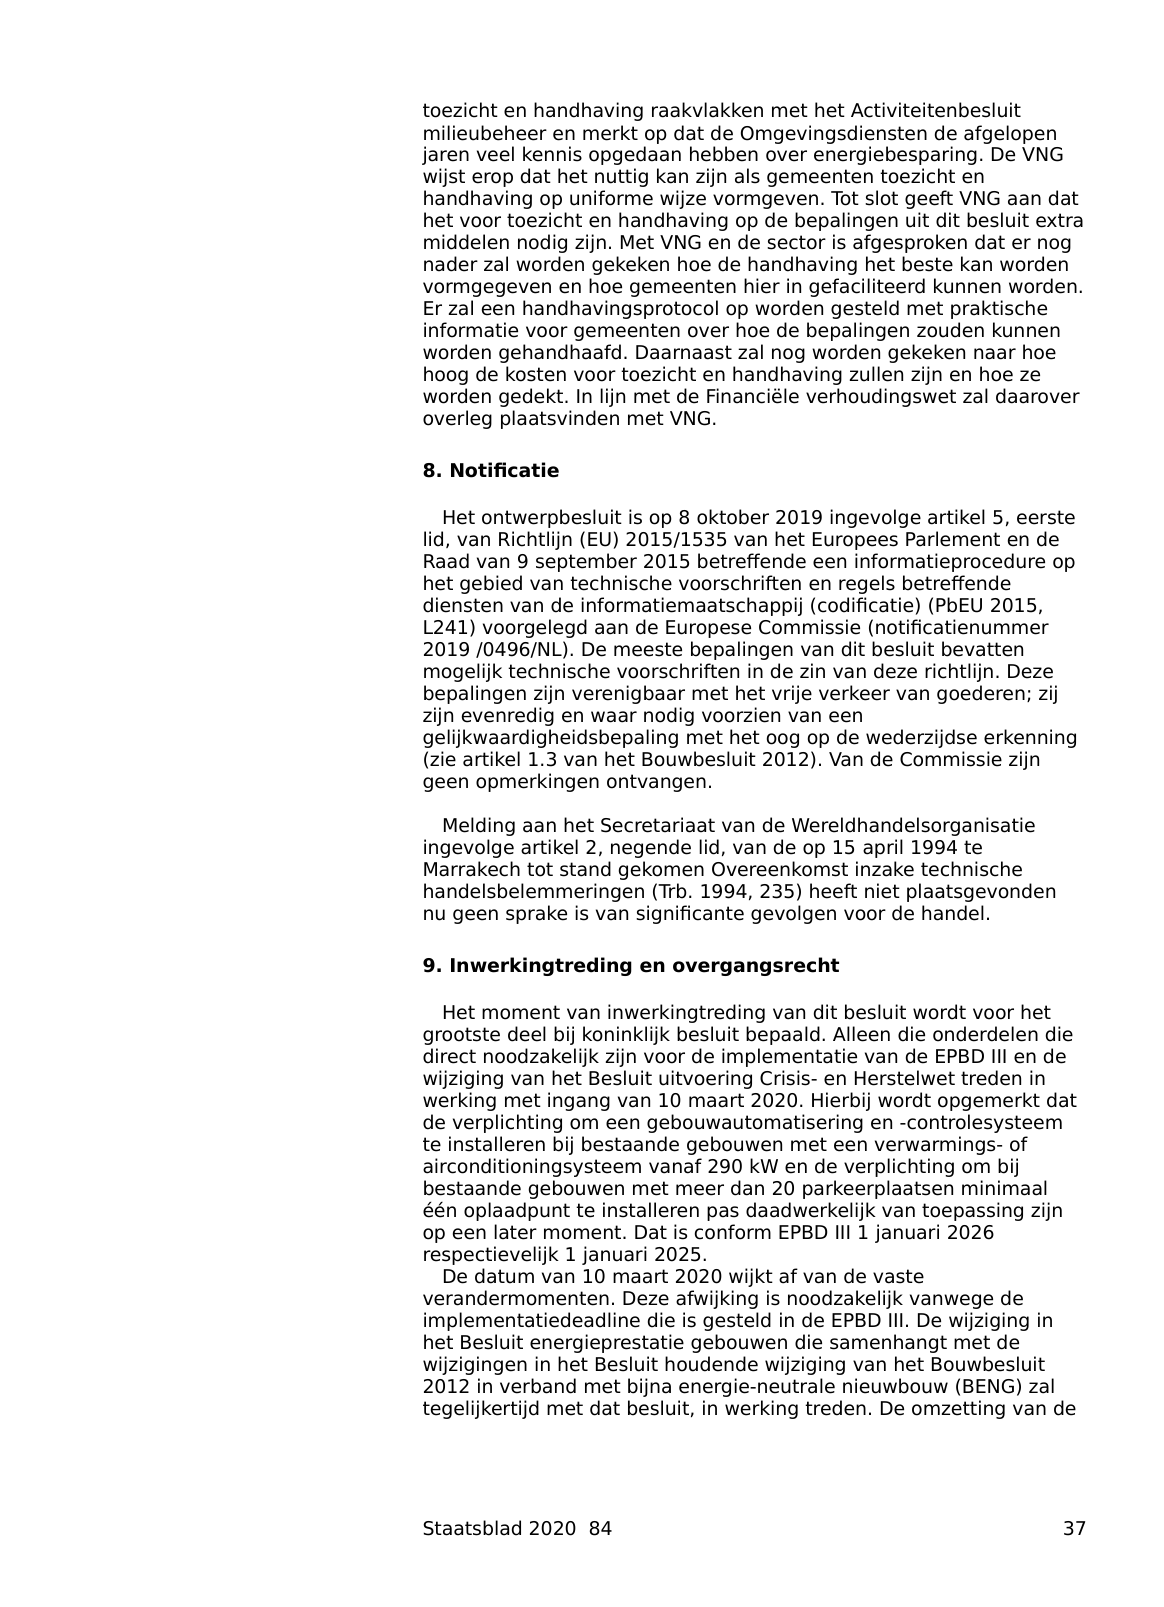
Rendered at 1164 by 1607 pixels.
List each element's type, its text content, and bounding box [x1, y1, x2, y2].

text Het moment van inwerkingtreding van dit besluit wordt voor het grootste deel bij koninklijk besluit bepaald. Alleen die onderdelen die direct noodzakelijk zijn voor de implementatie van de EPBD III en de wijziging van het Besluit uitvoering Crisis- en Herstelwet treden in werking met ingang van 10 maart 2020. Hierbij wordt opgemerkt dat de verplichting om een gebouwautomatisering en -controlesysteem te installeren bij bestaande gebouwen met een verwarmings- of airconditioningsysteem vanaf 290 kW en de verplichting om bij bestaande gebouwen met meer dan 20 parkeerplaatsen minimaal één oplaadpunt te installeren pas daadwerkelijk van toepassing zijn op een later moment. Dat is conform EPBD III 1 januari 2026 respectievelijk 1 januari 2025. [422, 1002, 1087, 1266]
text De datum van 10 maart 2020 wijkt af van de vaste verandermomenten. Deze afwijking is noodzakelijk vanwege de implementatiedeadline die is gesteld in de EPBD III. De wijziging in het Besluit energieprestatie gebouwen die samenhangt met de wijzigingen in het Besluit houdende wijziging van het Bouwbesluit 2012 in verband met bijna energie-neutrale nieuwbouw (BENG) zal tegelijkertijd met dat besluit, in werking treden. De omzetting van de [422, 1266, 1087, 1419]
subtitle 8. Notificatie [422, 460, 1087, 482]
subtitle 9. Inwerkingtreding en overgangsrecht [422, 955, 1087, 977]
text Melding aan het Secretariaat van de Wereldhandelsorganisatie ingevolge artikel 2, negende lid, van de op 15 april 1994 te Marrakech tot stand gekomen Overeenkomst inzake technische handelsbelemmeringen (Trb. 1994, 235) heeft niet plaatsgevonden nu geen sprake is van significante gevolgen voor de handel. [422, 815, 1087, 925]
text toezicht en handhaving raakvlakken met het Activiteitenbesluit milieubeheer en merkt op dat de Omgevingsdiensten de afgelopen jaren veel kennis opgedaan hebben over energiebesparing. De VNG wijst erop dat het nuttig kan zijn als gemeenten toezicht en handhaving op uniforme wijze vormgeven. Tot slot geeft VNG aan dat het voor toezicht en handhaving op de bepalingen uit dit besluit extra middelen nodig zijn. Met VNG en de sector is afgesproken dat er nog nader zal worden gekeken hoe de handhaving het beste kan worden vormgegeven en hoe gemeenten hier in gefaciliteerd kunnen worden. Er zal een handhavingsprotocol op worden gesteld met praktische informatie voor gemeenten over hoe de bepalingen zouden kunnen worden gehandhaafd. Daarnaast zal nog worden gekeken naar hoe hoog de kosten voor toezicht en handhaving zullen zijn en hoe ze worden gedekt. In lijn met de Financiële verhoudingswet zal daarover overleg plaatsvinden met VNG. [422, 100, 1087, 430]
text Het ontwerpbesluit is op 8 oktober 2019 ingevolge artikel 5, eerste lid, van Richtlijn (EU) 2015/1535 van het Europees Parlement en de Raad van 9 september 2015 betreffende een informatieprocedure op het gebied van technische voorschriften en regels betreffende diensten van de informatiemaatschappij (codificatie) (PbEU 2015, L241) voorgelegd aan de Europese Commissie (notificatienummer 2019 /0496/NL). De meeste bepalingen van dit besluit bevatten mogelijk technische voorschriften in de zin van deze richtlijn. Deze bepalingen zijn verenigbaar met het vrije verkeer van goederen; zij zijn evenredig en waar nodig voorzien van een gelijkwaardigheidsbepaling met het oog op de wederzijdse erkenning (zie artikel 1.3 van het Bouwbesluit 2012). Van de Commissie zijn geen opmerkingen ontvangen. [422, 507, 1087, 793]
